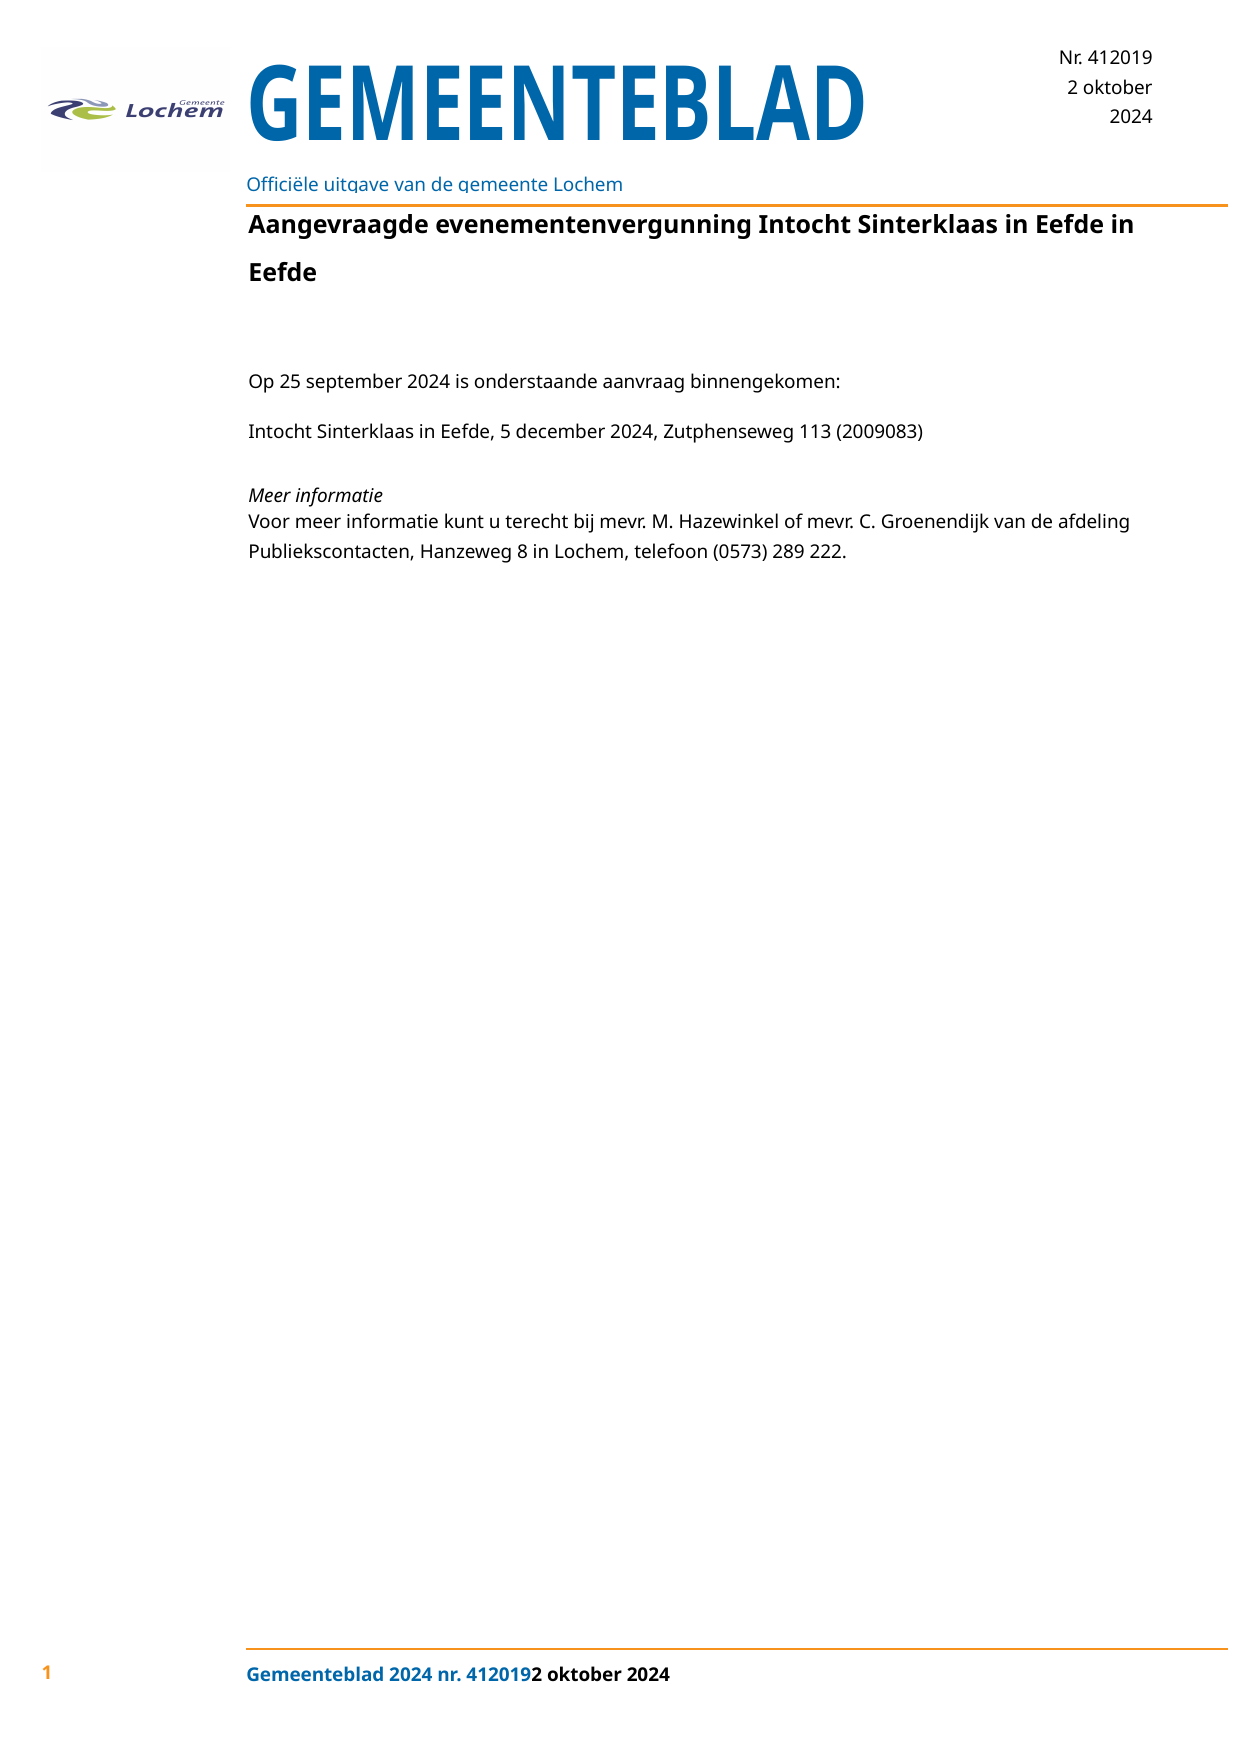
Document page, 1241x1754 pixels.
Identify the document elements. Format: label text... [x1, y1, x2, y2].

text Voor meer informatie kunt u terecht bij mevr. M. Hazewinkel of mevr. C. Groenendijk van de afdeling Publiekscontacten, Hanzeweg 8 in Lochem, telefoon (0573) 289 222. [248, 508, 1152, 564]
text Aangevraagde evenementenvergunning Intocht Sinterklaas in Eefde in Eefde [248, 207, 1152, 288]
picture [41, 47, 231, 172]
text Meer informatie [248, 483, 1152, 508]
text Intocht Sinterklaas in Eefde, 5 december 2024, Zutphenseweg 113 (2009083) [248, 419, 1152, 444]
text Op 25 september 2024 is onderstaande aanvraag binnengekomen: [248, 368, 1152, 394]
